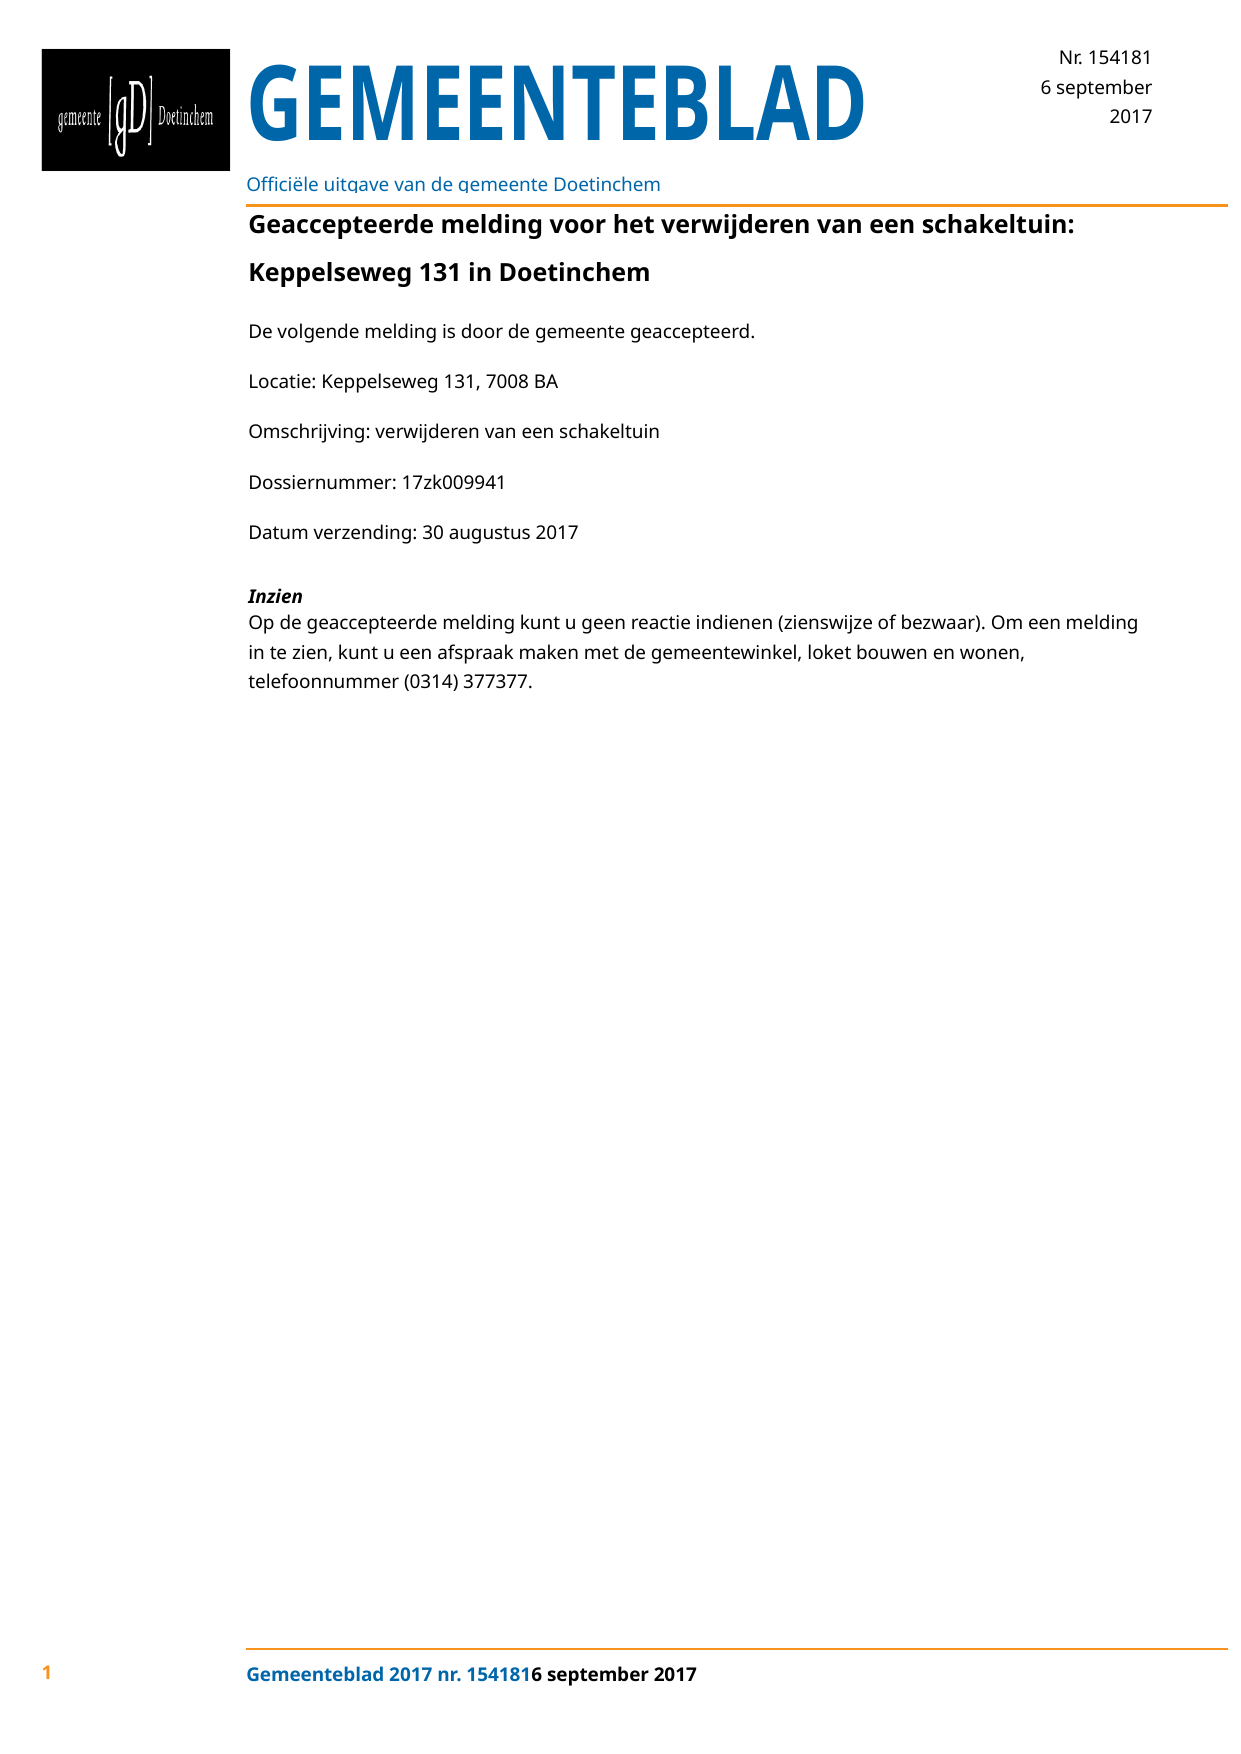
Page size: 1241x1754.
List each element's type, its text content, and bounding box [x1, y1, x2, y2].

text De volgende melding is door de gemeente geaccepteerd. [248, 318, 1152, 344]
picture [41, 47, 231, 172]
text Inzien [248, 583, 1152, 609]
text Omschrijving: verwijderen van een schakeltuin [248, 419, 1152, 444]
text Geaccepteerde melding voor het verwijderen van een schakeltuin: Keppelseweg 131 in Doetinchem [248, 207, 1152, 288]
text Op de geaccepteerde melding kunt u geen reactie indienen (zienswijze of bezwaar). Om een melding in te zien, kunt u een afspraak maken met de gemeentewinkel, loket bouwen en wonen, telefoonnummer (0314) 377377. [248, 609, 1152, 694]
text Dossiernummer: 17zk009941 [248, 469, 1152, 495]
text Datum verzending: 30 augustus 2017 [248, 519, 1152, 545]
text Locatie: Keppelseweg 131, 7008 BA [248, 368, 1152, 394]
